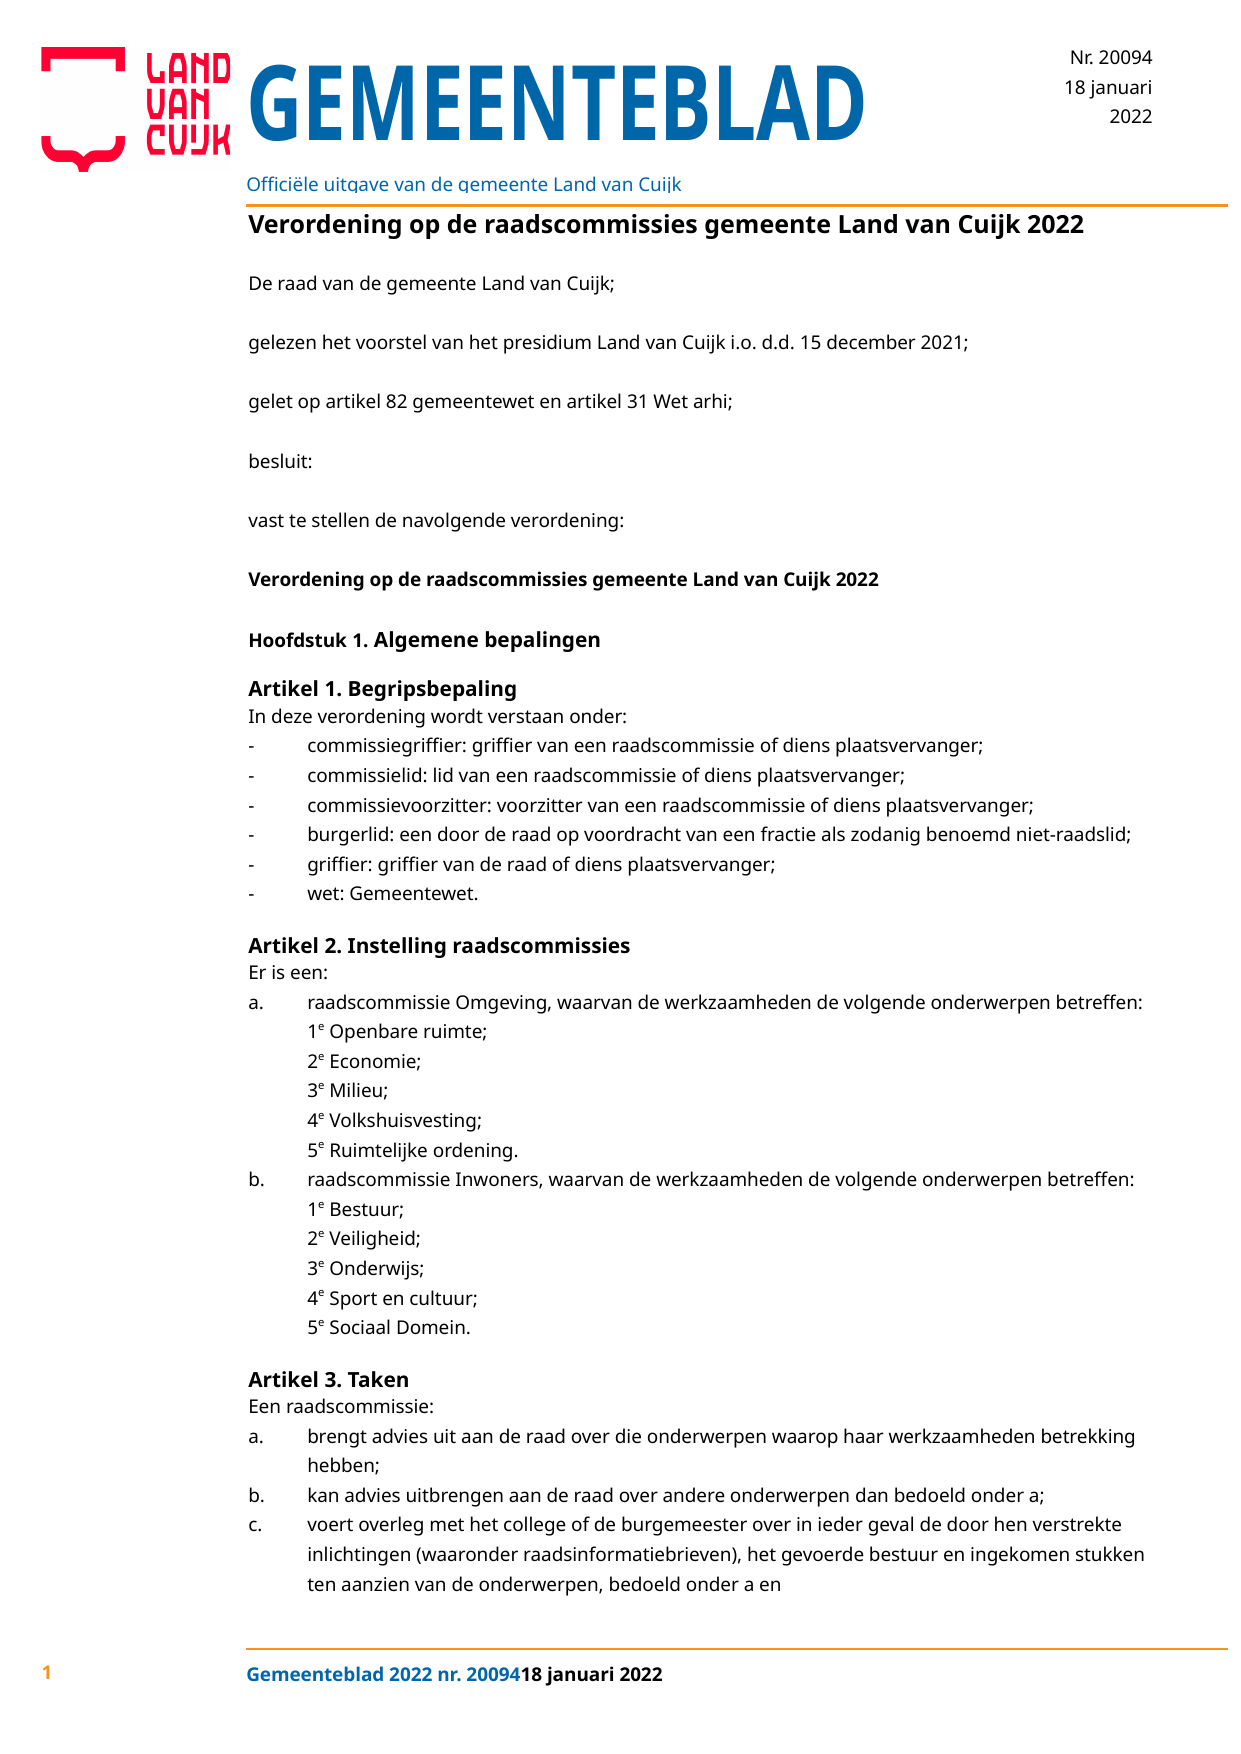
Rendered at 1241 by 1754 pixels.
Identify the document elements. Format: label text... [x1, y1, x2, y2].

text Verordening op de raadscommissies gemeente Land van Cuijk 2022 [248, 207, 1152, 241]
list raadscommissie Inwoners, waarvan de werkzaamheden de volgende onderwerpen betreffen: [248, 1166, 1152, 1192]
text Verordening op de raadscommissies gemeente Land van Cuijk 2022 [248, 566, 1152, 592]
list 3e Milieu; [248, 1078, 1152, 1103]
list griffier: griffier van de raad of diens plaatsvervanger; [248, 851, 1152, 877]
list 4e Sport en cultuur; [248, 1285, 1152, 1311]
list 4e Volkshuisvesting; [248, 1107, 1152, 1133]
text gelet op artikel 82 gemeentewet en artikel 31 Wet arhi; [248, 389, 1152, 414]
list commissiegriffier: griffier van een raadscommissie of diens plaatsvervanger; [248, 733, 1152, 758]
text Artikel 1. Begripsbepaling [248, 674, 1152, 703]
list voert overleg met het college of de burgemeester over in ieder geval de door hen verstrekte inlichtingen (waaronder raadsinformatiebrieven), het gevoerde bestuur en ingekomen stukken ten aanzien van de onderwerpen, bedoeld onder a en [248, 1512, 1152, 1596]
list brengt advies uit aan de raad over die onderwerpen waarop haar werkzaamheden betrekking hebben; [248, 1423, 1152, 1478]
text Artikel 2. Instelling raadscommissies [248, 931, 1152, 959]
list commissielid: lid van een raadscommissie of diens plaatsvervanger; [248, 762, 1152, 788]
text vast te stellen de navolgende verordening: [248, 507, 1152, 533]
list 5e Sociaal Domein. [248, 1314, 1152, 1340]
list 1e Bestuur; [248, 1196, 1152, 1222]
picture [41, 47, 231, 172]
list kan advies uitbrengen aan de raad over andere onderwerpen dan bedoeld onder a; [248, 1482, 1152, 1508]
list burgerlid: een door de raad op voordracht van een fractie als zodanig benoemd niet-raadslid; [248, 821, 1152, 847]
list 2e Veiligheid; [248, 1226, 1152, 1251]
list commissievoorzitter: voorzitter van een raadscommissie of diens plaatsvervanger; [248, 792, 1152, 817]
text gelezen het voorstel van het presidium Land van Cuijk i.o. d.d. 15 december 2021; [248, 329, 1152, 355]
text Hoofdstuk 1. Algemene bepalingen [248, 625, 1152, 654]
text Een raadscommissie: [248, 1393, 1152, 1419]
list 5e Ruimtelijke ordening. [248, 1137, 1152, 1163]
text De raad van de gemeente Land van Cuijk; [248, 270, 1152, 296]
text Artikel 3. Taken [248, 1365, 1152, 1393]
list 2e Economie; [248, 1048, 1152, 1074]
text besluit: [248, 448, 1152, 473]
list 3e Onderwijs; [248, 1255, 1152, 1281]
list wet: Gemeentewet. [248, 881, 1152, 906]
text Er is een: [248, 959, 1152, 985]
list raadscommissie Omgeving, waarvan de werkzaamheden de volgende onderwerpen betreffen: [248, 989, 1152, 1015]
list 1e Openbare ruimte; [248, 1018, 1152, 1044]
text In deze verordening wordt verstaan onder: [248, 703, 1152, 729]
